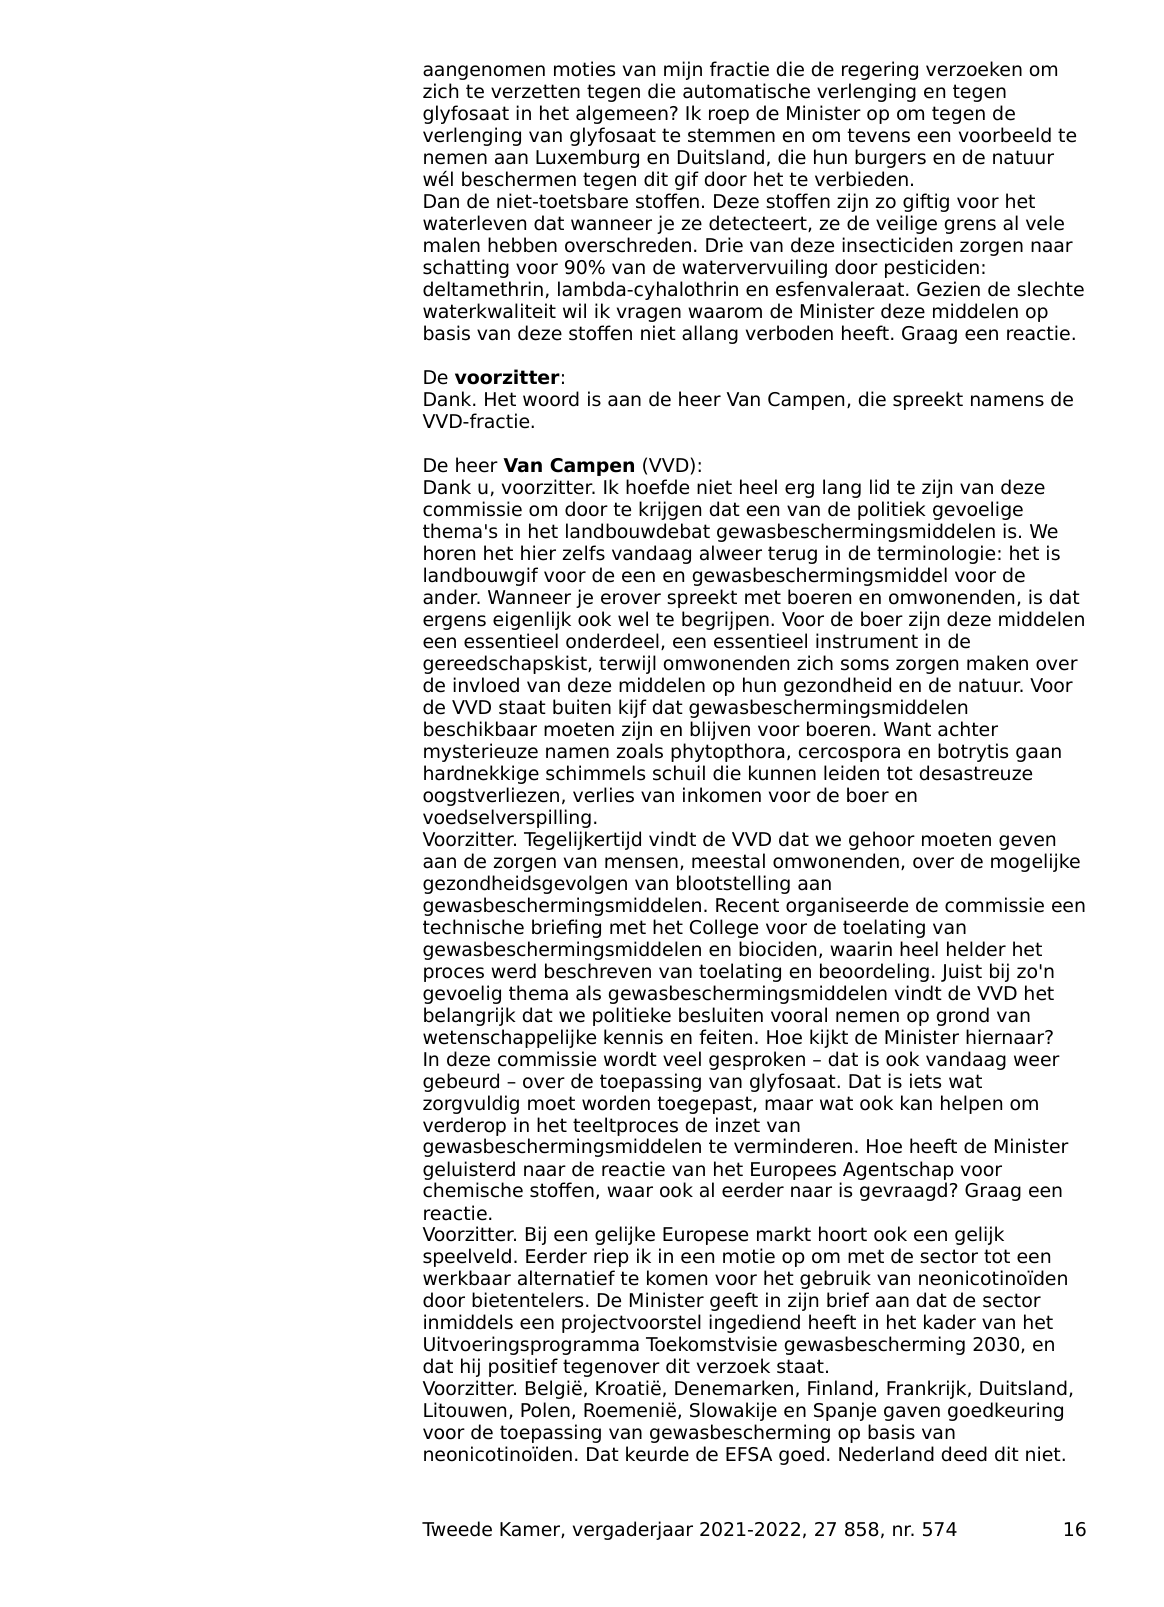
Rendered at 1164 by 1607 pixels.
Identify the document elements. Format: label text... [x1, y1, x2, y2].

text Dan de niet-toetsbare stoffen. Deze stoffen zijn zo giftig voor het waterleven dat wanneer je ze detecteert, ze de veilige grens al vele malen hebben overschreden. Drie van deze insecticiden zorgen naar schatting voor 90% van de watervervuiling door pesticiden: deltamethrin, lambda-cyhalothrin en esfenvaleraat. Gezien de slechte waterkwaliteit wil ik vragen waarom de Minister deze middelen op basis van deze stoffen niet allang verboden heeft. Graag een reactie. [422, 191, 1087, 345]
text De heer Van Campen (VVD): [422, 455, 1087, 477]
text Dank. Het woord is aan de heer Van Campen, die spreekt namens de VVD-fractie. [422, 389, 1087, 433]
text Voorzitter. België, Kroatië, Denemarken, Finland, Frankrijk, Duitsland, Litouwen, Polen, Roemenië, Slowakije en Spanje gaven goedkeuring voor de toepassing van gewasbescherming op basis van neonicotinoïden. Dat keurde de EFSA goed. Nederland deed dit niet. [422, 1378, 1087, 1466]
text In deze commissie wordt veel gesproken – dat is ook vandaag weer gebeurd – over de toepassing van glyfosaat. Dat is iets wat zorgvuldig moet worden toegepast, maar wat ook kan helpen om verderop in het teeltproces de inzet van gewasbeschermingsmiddelen te verminderen. Hoe heeft de Minister geluisterd naar de reactie van het Europees Agentschap voor chemische stoffen, waar ook al eerder naar is gevraagd? Graag een reactie. [422, 1048, 1087, 1224]
text Voorzitter. Bij een gelijke Europese markt hoort ook een gelijk speelveld. Eerder riep ik in een motie op om met de sector tot een werkbaar alternatief te komen voor het gebruik van neonicotinoïden door bietentelers. De Minister geeft in zijn brief aan dat de sector inmiddels een projectvoorstel ingediend heeft in het kader van het Uitvoeringsprogramma Toekomstvisie gewasbescherming 2030, en dat hij positief tegenover dit verzoek staat. [422, 1224, 1087, 1378]
text Dank u, voorzitter. Ik hoefde niet heel erg lang lid te zijn van deze commissie om door te krijgen dat een van de politiek gevoelige thema's in het landbouwdebat gewasbeschermingsmiddelen is. We horen het hier zelfs vandaag alweer terug in de terminologie: het is landbouwgif voor de een en gewasbeschermingsmiddel voor de ander. Wanneer je erover spreekt met boeren en omwonenden, is dat ergens eigenlijk ook wel te begrijpen. Voor de boer zijn deze middelen een essentieel onderdeel, een essentieel instrument in de gereedschapskist, terwijl omwonenden zich soms zorgen maken over de invloed van deze middelen op hun gezondheid en de natuur. Voor de VVD staat buiten kijf dat gewasbeschermingsmiddelen beschikbaar moeten zijn en blijven voor boeren. Want achter mysterieuze namen zoals phytopthora, cercospora en botrytis gaan hardnekkige schimmels schuil die kunnen leiden tot desastreuze oogstverliezen, verlies van inkomen voor de boer en voedselverspilling. [422, 477, 1087, 829]
text Voorzitter. Tegelijkertijd vindt de VVD dat we gehoor moeten geven aan de zorgen van mensen, meestal omwonenden, over de mogelijke gezondheidsgevolgen van blootstelling aan gewasbeschermingsmiddelen. Recent organiseerde de commissie een technische briefing met het College voor de toelating van gewasbeschermingsmiddelen en biociden, waarin heel helder het proces werd beschreven van toelating en beoordeling. Juist bij zo'n gevoelig thema als gewasbeschermingsmiddelen vindt de VVD het belangrijk dat we politieke besluiten vooral nemen op grond van wetenschappelijke kennis en feiten. Hoe kijkt de Minister hiernaar? [422, 829, 1087, 1048]
text De voorzitter: [422, 367, 1087, 389]
text aangenomen moties van mijn fractie die de regering verzoeken om zich te verzetten tegen die automatische verlenging en tegen glyfosaat in het algemeen? Ik roep de Minister op om tegen de verlenging van glyfosaat te stemmen en om tevens een voorbeeld te nemen aan Luxemburg en Duitsland, die hun burgers en de natuur wél beschermen tegen dit gif door het te verbieden. [422, 59, 1087, 191]
